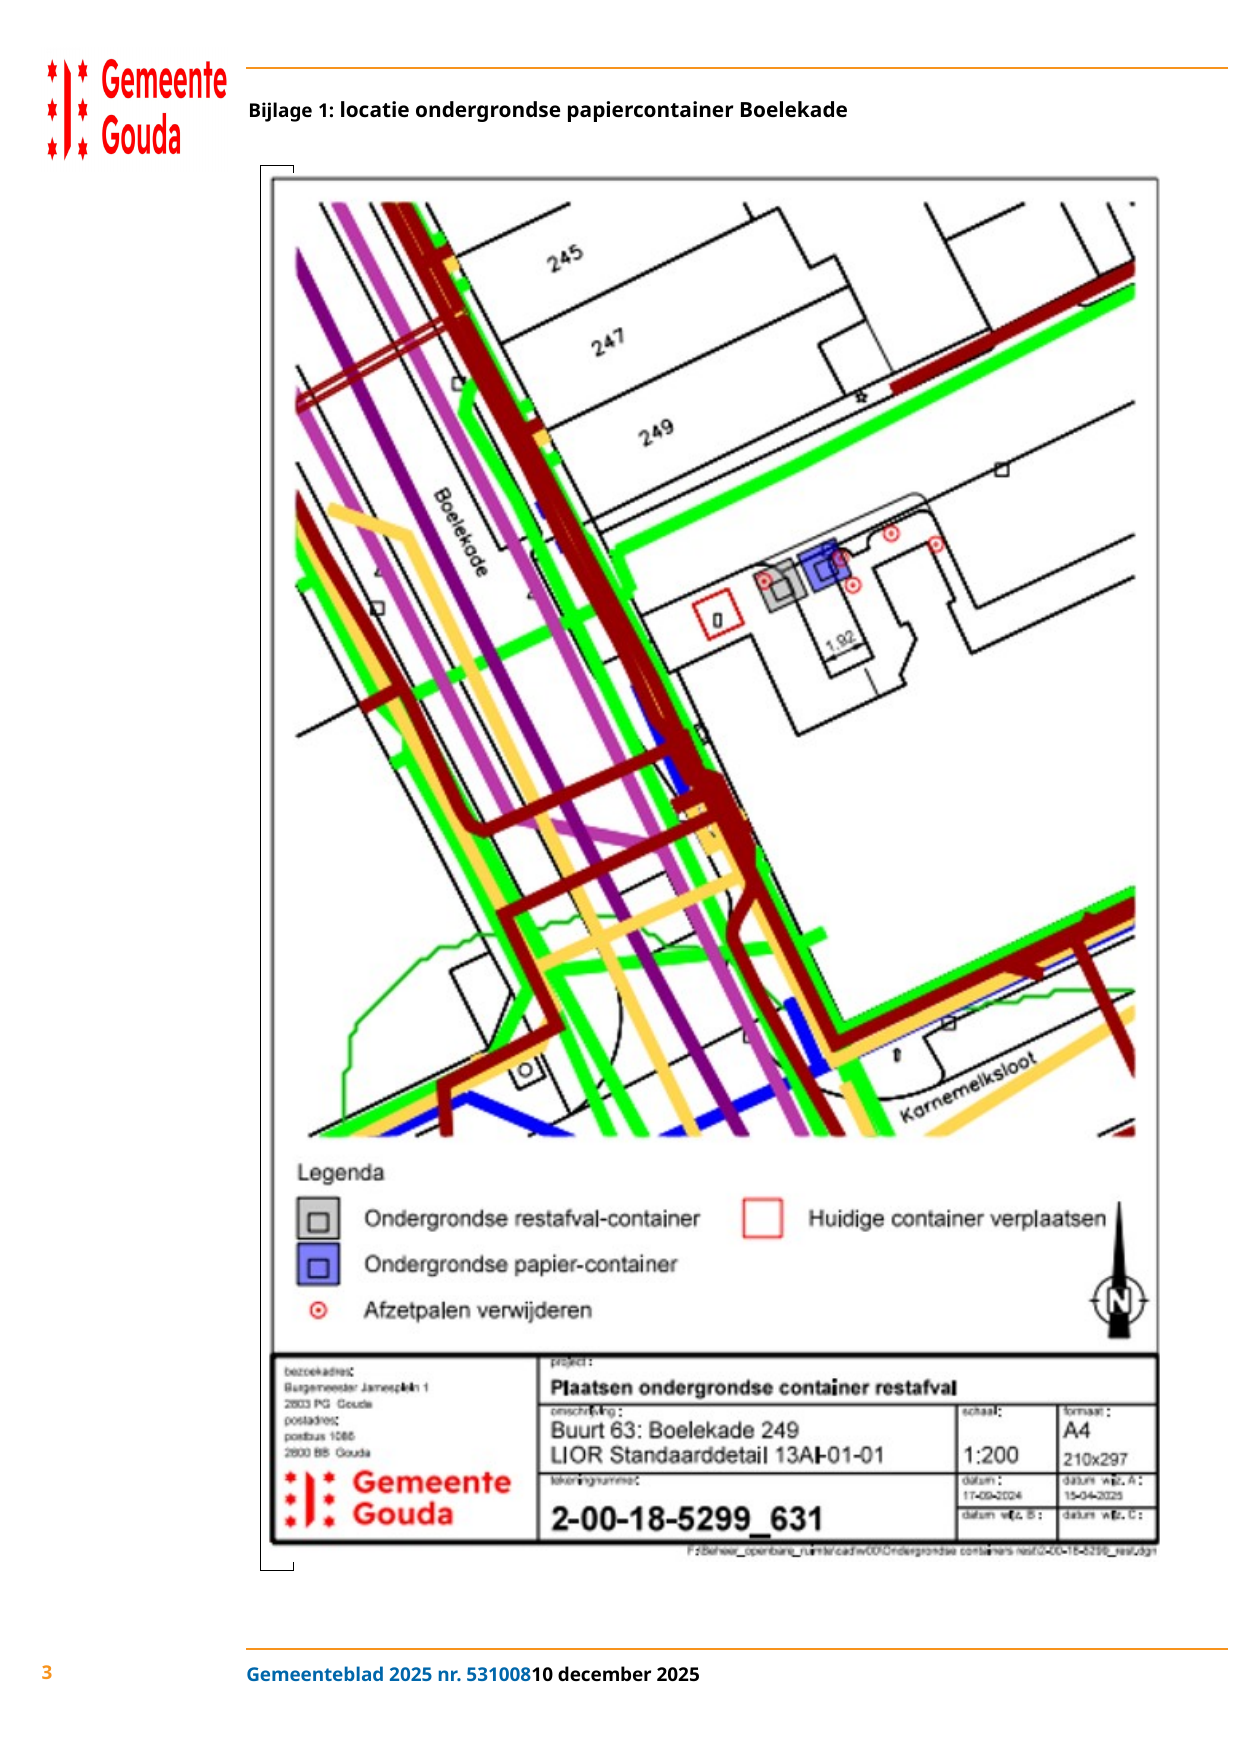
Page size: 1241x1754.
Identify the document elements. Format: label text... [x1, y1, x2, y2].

text Bijlage 1: locatie ondergrondse papiercontainer Boelekade [248, 95, 1152, 123]
picture [41, 47, 231, 172]
picture [268, 173, 1160, 1562]
